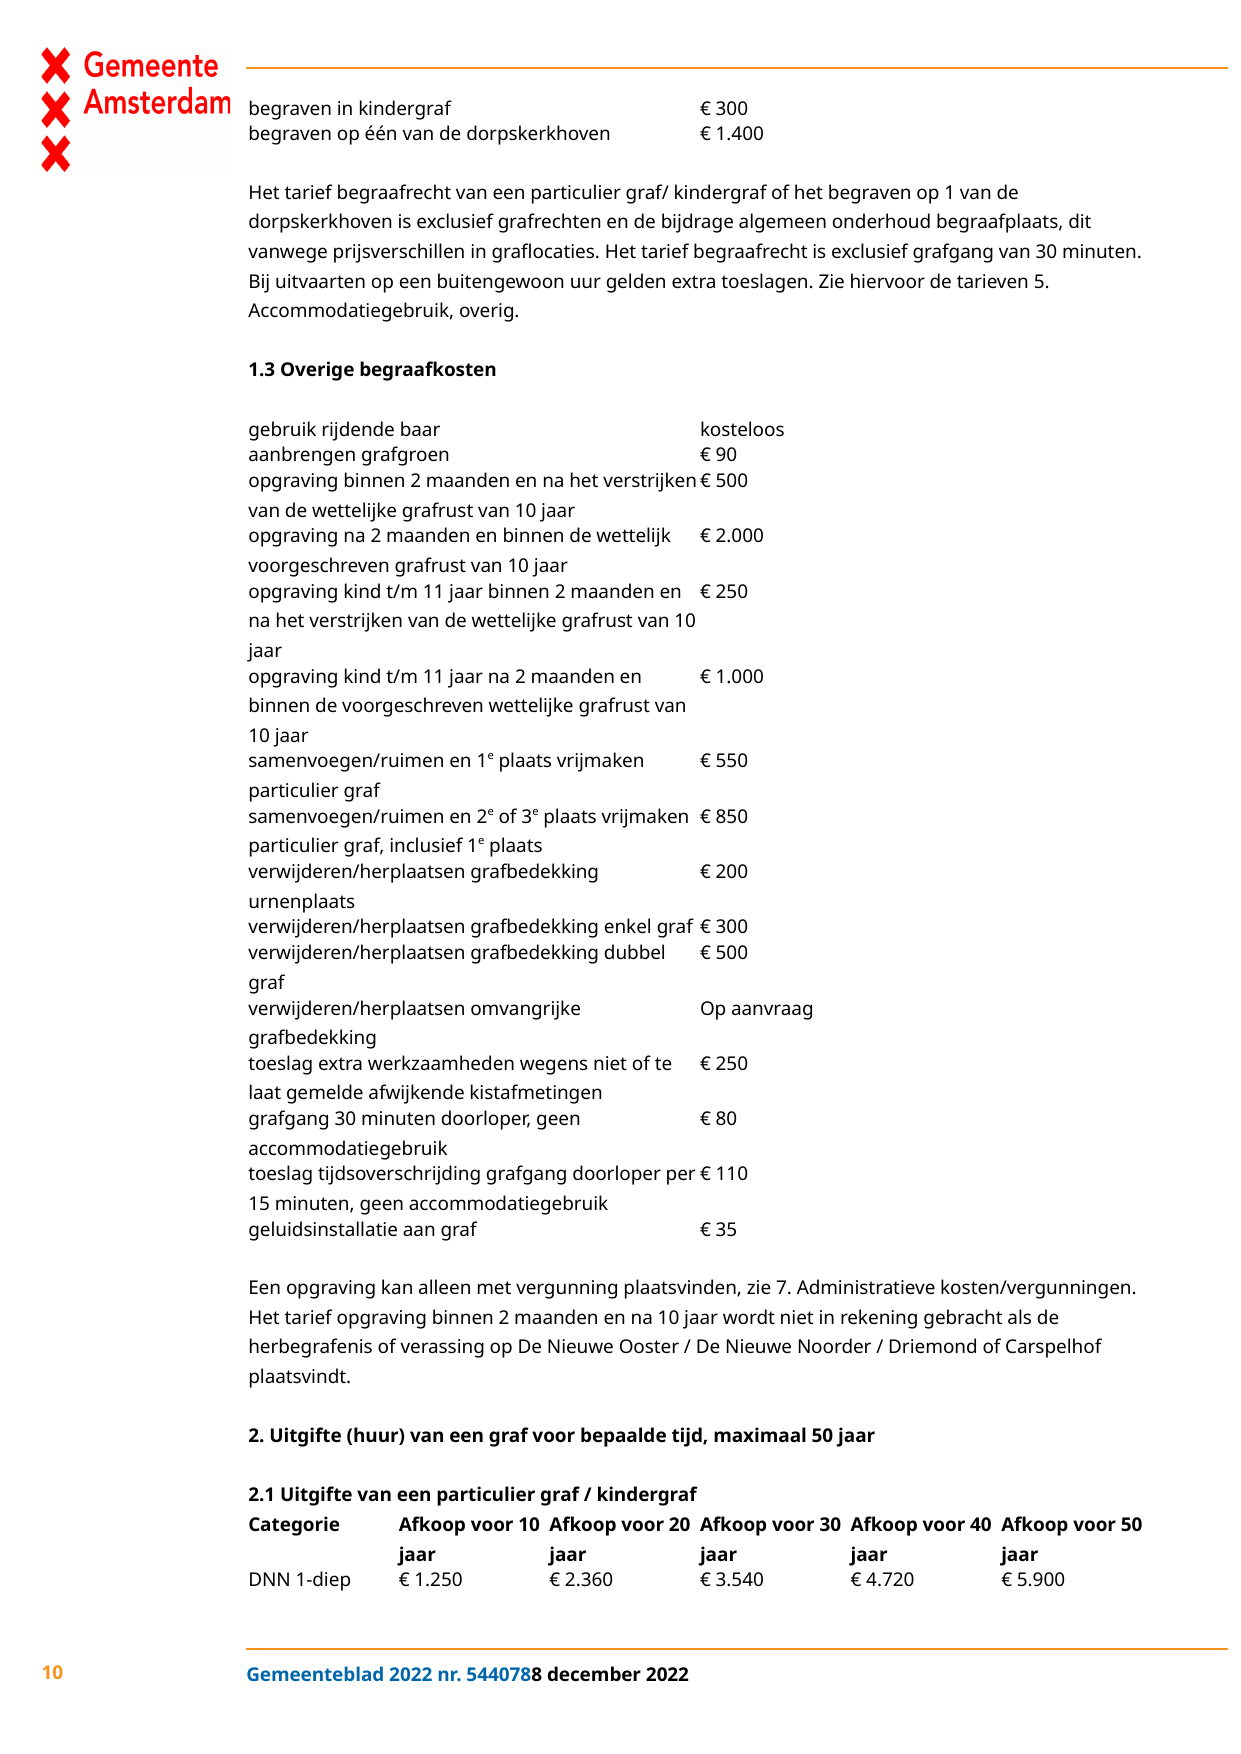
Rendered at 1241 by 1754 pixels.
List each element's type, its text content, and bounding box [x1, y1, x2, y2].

table_cell € 110 [700, 1161, 1152, 1216]
table_header Afkoop voor 30 jaar [700, 1511, 850, 1567]
table_cell Op aanvraag [700, 995, 1152, 1050]
table_cell € 1.000 [700, 663, 1152, 748]
text Het tarief begraafrecht van een particulier graf/ kindergraf of het begraven op 1 van de dorpskerkhoven is exclusief grafrechten en de bijdrage algemeen onderhoud begraafplaats, dit vanwege prijsverschillen in graflocaties. Het tarief begraafrecht is exclusief grafgang van 30 minuten. [248, 179, 1152, 264]
table_cell € 200 [700, 858, 1152, 914]
table_cell € 300 [700, 95, 1152, 121]
table_cell verwijderen/herplaatsen omvangrijke grafbedekking [248, 995, 700, 1050]
table_cell € 500 [700, 939, 1152, 995]
text Bij uitvaarten op een buitengewoon uur gelden extra toeslagen. Zie hiervoor de tarieven 5. Accommodatiegebruik, overig. [248, 268, 1152, 323]
table_cell opgraving kind t/m 11 jaar binnen 2 maanden en na het verstrijken van de wettelijke grafrust van 10 jaar [248, 578, 700, 663]
table_header kosteloos [700, 416, 1152, 442]
table_cell begraven op één van de dorpskerkhoven [248, 121, 700, 146]
table_cell € 300 [700, 914, 1152, 939]
table_header gebruik rijdende baar [248, 416, 700, 442]
table_header Afkoop voor 40 jaar [850, 1511, 1001, 1567]
table_cell samenvoegen/ruimen en 1e plaats vrijmaken particulier graf [248, 748, 700, 803]
table_cell € 2.000 [700, 523, 1152, 578]
table_header Afkoop voor 20 jaar [549, 1511, 700, 1567]
table_cell € 2.360 [549, 1567, 700, 1592]
table_cell € 35 [700, 1216, 1152, 1242]
table_cell € 4.720 [850, 1567, 1001, 1592]
table_cell € 90 [700, 442, 1152, 467]
table_cell € 500 [700, 467, 1152, 523]
text Het tarief opgraving binnen 2 maanden en na 10 jaar wordt niet in rekening gebracht als de herbegrafenis of verassing op De Nieuwe Ooster / De Nieuwe Noorder / Driemond of Carspelhof plaatsvindt. [248, 1304, 1152, 1389]
picture [41, 47, 231, 172]
table_header Afkoop voor 10 jaar [399, 1511, 549, 1567]
text 2. Uitgifte (huur) van een graf voor bepaalde tijd, maximaal 50 jaar [248, 1422, 1152, 1448]
table_cell opgraving kind t/m 11 jaar na 2 maanden en binnen de voorgeschreven wettelijke grafrust van 10 jaar [248, 663, 700, 748]
table_cell € 80 [700, 1105, 1152, 1161]
table_cell € 250 [700, 1050, 1152, 1105]
table_cell verwijderen/herplaatsen grafbedekking enkel graf [248, 914, 700, 939]
table_cell verwijderen/herplaatsen grafbedekking urnenplaats [248, 858, 700, 914]
table_cell DNN 1-diep [248, 1567, 398, 1592]
text 1.3 Overige begraafkosten [248, 357, 1152, 382]
table_cell € 1.400 [700, 121, 1152, 146]
table_cell € 250 [700, 578, 1152, 663]
table_cell € 1.250 [399, 1567, 549, 1592]
table_cell toeslag tijdsoverschrijding grafgang doorloper per 15 minuten, geen accommodatiegebruik [248, 1161, 700, 1216]
table_cell € 550 [700, 748, 1152, 803]
table_cell € 3.540 [700, 1567, 850, 1592]
text 2.1 Uitgifte van een particulier graf / kindergraf [248, 1482, 1152, 1507]
table_cell € 5.900 [1001, 1567, 1152, 1592]
table_cell samenvoegen/ruimen en 2e of 3e plaats vrijmaken particulier graf, inclusief 1e plaats [248, 803, 700, 858]
table_cell € 850 [700, 803, 1152, 858]
table_cell begraven in kindergraf [248, 95, 700, 121]
table_cell toeslag extra werkzaamheden wegens niet of te laat gemelde afwijkende kistafmetingen [248, 1050, 700, 1105]
table_cell aanbrengen grafgroen [248, 442, 700, 467]
table_cell geluidsinstallatie aan graf [248, 1216, 700, 1242]
table_header Afkoop voor 50 jaar [1001, 1511, 1152, 1567]
table_cell verwijderen/herplaatsen grafbedekking dubbel graf [248, 939, 700, 995]
table_header Categorie [248, 1511, 398, 1567]
table_cell opgraving binnen 2 maanden en na het verstrijken van de wettelijke grafrust van 10 jaar [248, 467, 700, 523]
table_cell opgraving na 2 maanden en binnen de wettelijk voorgeschreven grafrust van 10 jaar [248, 523, 700, 578]
table_cell grafgang 30 minuten doorloper, geen accommodatiegebruik [248, 1105, 700, 1161]
text Een opgraving kan alleen met vergunning plaatsvinden, zie 7. Administratieve kosten/vergunningen. [248, 1274, 1152, 1300]
